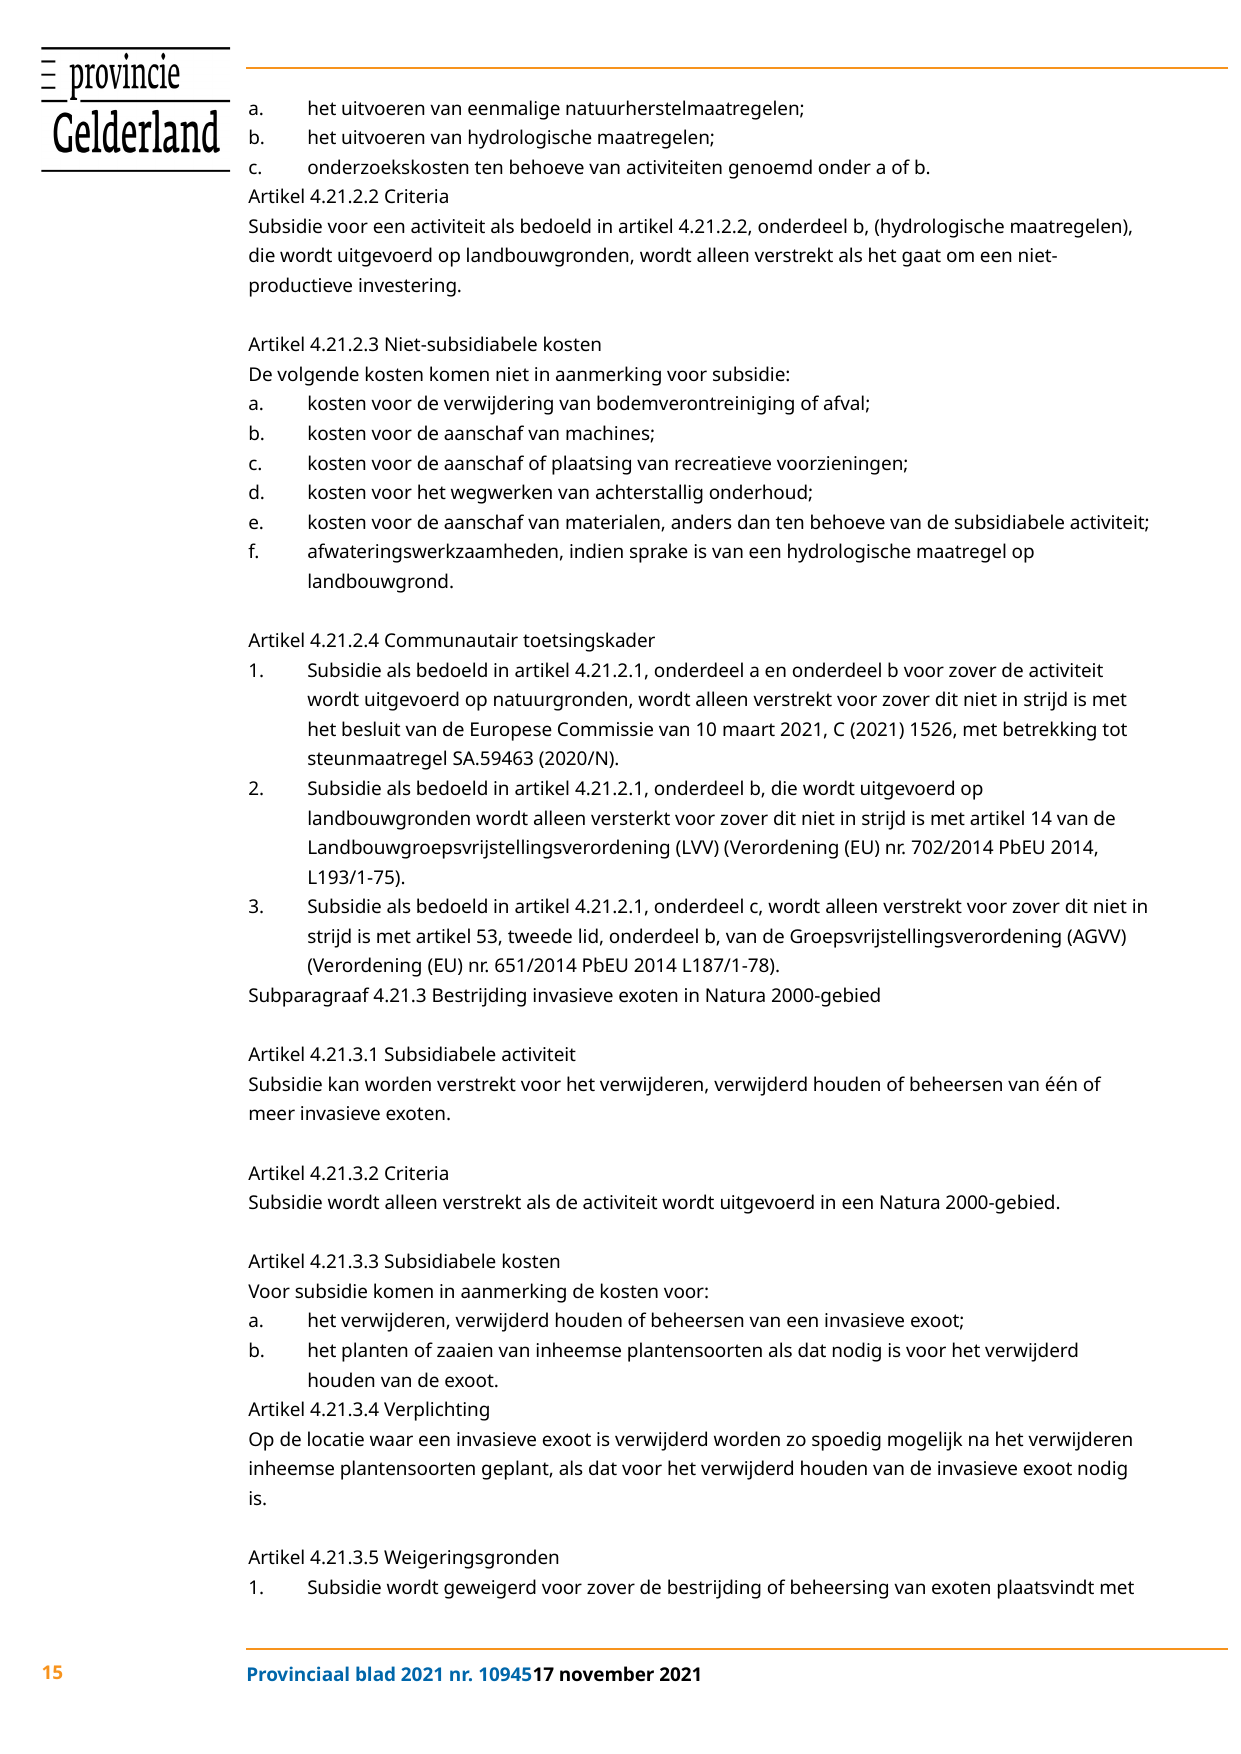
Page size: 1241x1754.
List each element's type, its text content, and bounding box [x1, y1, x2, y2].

list kosten voor het wegwerken van achterstallig onderhoud; [248, 479, 1152, 505]
list Subsidie als bedoeld in artikel 4.21.2.1, onderdeel b, die wordt uitgevoerd op landbouwgronden wordt alleen versterkt voor zover dit niet in strijd is met artikel 14 van de Landbouwgroepsvrijstellingsverordening (LVV) (Verordening (EU) nr. 702/2014 PbEU 2014, L193/1-75). [248, 775, 1152, 890]
list het verwijderen, verwijderd houden of beheersen van een invasieve exoot; [248, 1308, 1152, 1333]
text Artikel 4.21.2.4 Communautair toetsingskader [248, 627, 1152, 653]
text Artikel 4.21.3.2 Criteria [248, 1160, 1152, 1186]
text Artikel 4.21.3.5 Weigeringsgronden [248, 1544, 1152, 1570]
text Voor subsidie komen in aanmerking de kosten voor: [248, 1278, 1152, 1304]
text De volgende kosten komen niet in aanmerking voor subsidie: [248, 361, 1152, 387]
text Subsidie kan worden verstrekt voor het verwijderen, verwijderd houden of beheersen van één of meer invasieve exoten. [248, 1071, 1152, 1126]
list kosten voor de verwijdering van bodemverontreiniging of afval; [248, 391, 1152, 416]
text Artikel 4.21.3.4 Verplichting [248, 1396, 1152, 1422]
text Artikel 4.21.3.1 Subsidiabele activiteit [248, 1041, 1152, 1067]
list het uitvoeren van hydrologische maatregelen; [248, 124, 1152, 150]
text Artikel 4.21.2.2 Criteria [248, 183, 1152, 209]
text Subsidie voor een activiteit als bedoeld in artikel 4.21.2.2, onderdeel b, (hydrologische maatregelen), die wordt uitgevoerd op landbouwgronden, wordt alleen verstrekt als het gaat om een niet-productieve investering. [248, 213, 1152, 298]
list afwateringswerkzaamheden, indien sprake is van een hydrologische maatregel op landbouwgrond. [248, 538, 1152, 594]
text Subparagraaf 4.21.3 Bestrijding invasieve exoten in Natura 2000-gebied [248, 982, 1152, 1008]
list het uitvoeren van eenmalige natuurherstelmaatregelen; [248, 95, 1152, 121]
text Artikel 4.21.3.3 Subsidiabele kosten [248, 1248, 1152, 1274]
list Subsidie als bedoeld in artikel 4.21.2.1, onderdeel a en onderdeel b voor zover de activiteit wordt uitgevoerd op natuurgronden, wordt alleen verstrekt voor zover dit niet in strijd is met het besluit van de Europese Commissie van 10 maart 2021, C (2021) 1526, met betrekking tot steunmaatregel SA.59463 (2020/N). [248, 657, 1152, 771]
list kosten voor de aanschaf van machines; [248, 420, 1152, 446]
list kosten voor de aanschaf of plaatsing van recreatieve voorzieningen; [248, 450, 1152, 476]
text Artikel 4.21.2.3 Niet-subsidiabele kosten [248, 331, 1152, 357]
list Subsidie wordt geweigerd voor zover de bestrijding of beheersing van exoten plaatsvindt met [248, 1574, 1152, 1600]
text Op de locatie waar een invasieve exoot is verwijderd worden zo spoedig mogelijk na het verwijderen inheemse plantensoorten geplant, als dat voor het verwijderd houden van de invasieve exoot nodig is. [248, 1426, 1152, 1511]
picture [41, 47, 231, 172]
list onderzoekskosten ten behoeve van activiteiten genoemd onder a of b. [248, 154, 1152, 180]
list Subsidie als bedoeld in artikel 4.21.2.1, onderdeel c, wordt alleen verstrekt voor zover dit niet in strijd is met artikel 53, tweede lid, onderdeel b, van de Groepsvrijstellingsverordening (AGVV) (Verordening (EU) nr. 651/2014 PbEU 2014 L187/1-78). [248, 893, 1152, 978]
list het planten of zaaien van inheemse plantensoorten als dat nodig is voor het verwijderd houden van de exoot. [248, 1337, 1152, 1393]
list kosten voor de aanschaf van materialen, anders dan ten behoeve van de subsidiabele activiteit; [248, 509, 1152, 535]
text Subsidie wordt alleen verstrekt als de activiteit wordt uitgevoerd in een Natura 2000-gebied. [248, 1189, 1152, 1215]
